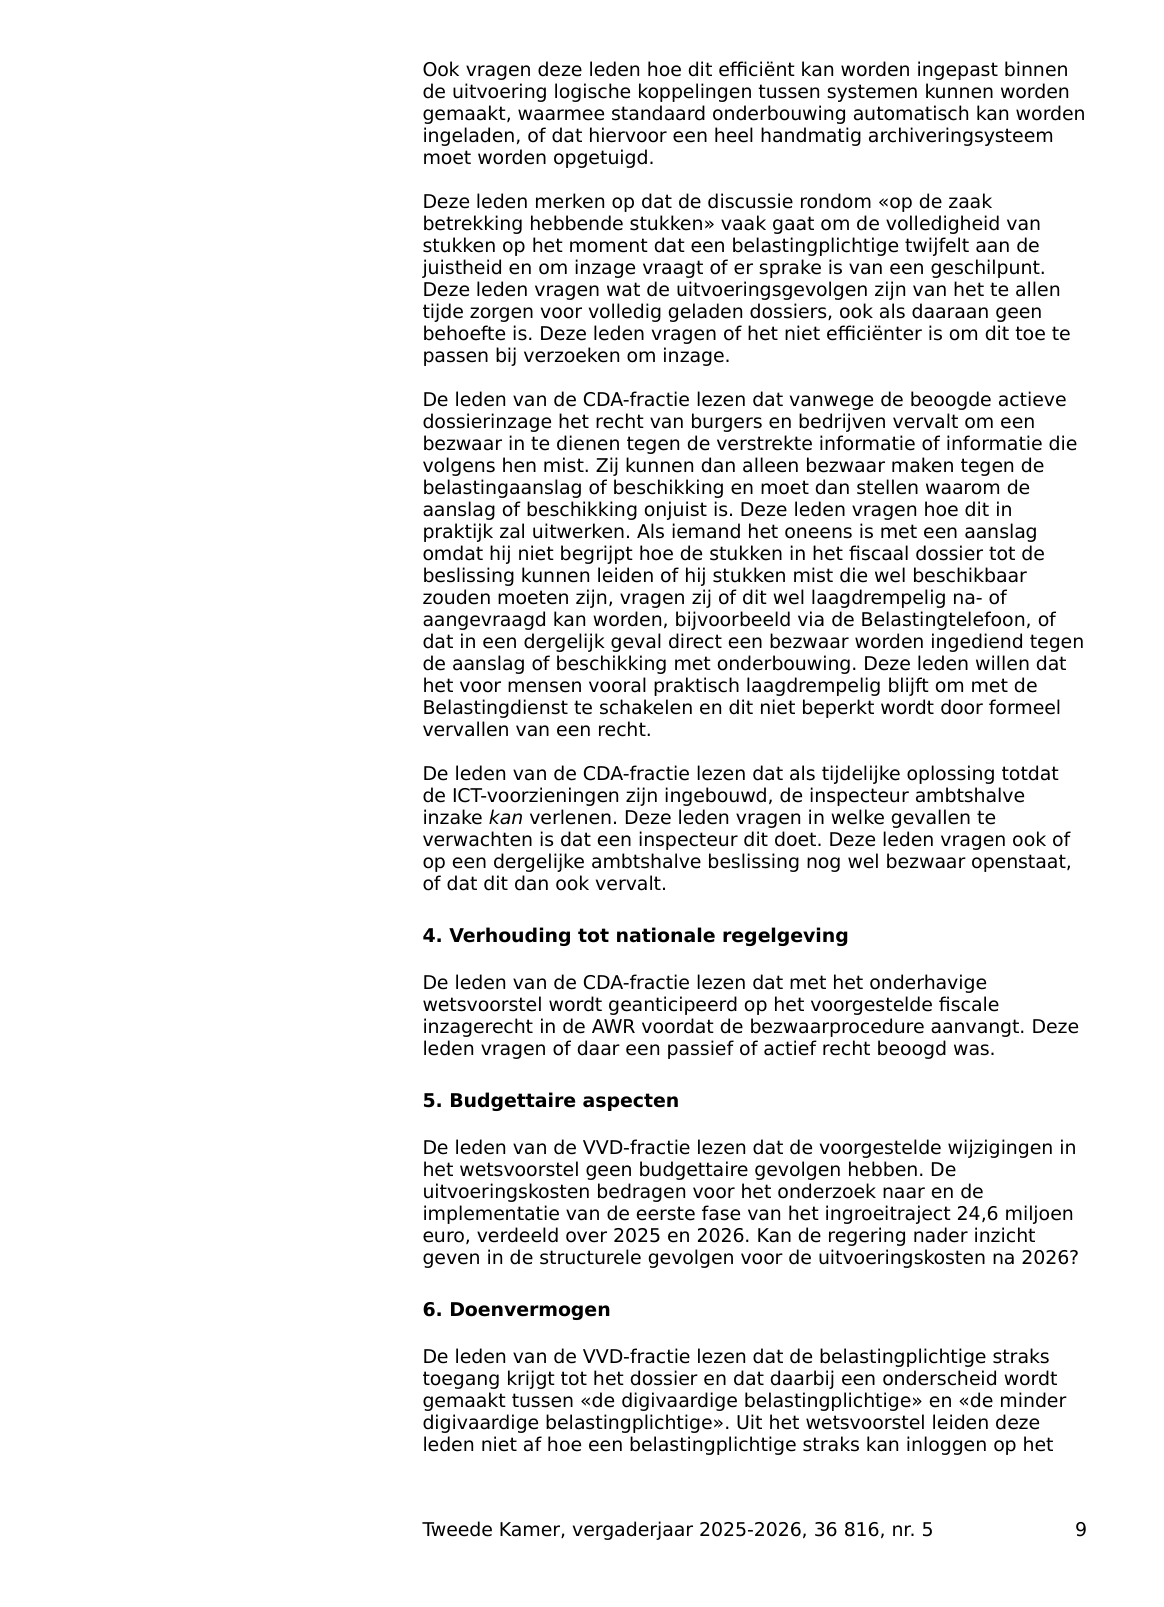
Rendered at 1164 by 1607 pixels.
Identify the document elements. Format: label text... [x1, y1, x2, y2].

text De leden van de CDA-fractie lezen dat met het onderhavige wetsvoorstel wordt geanticipeerd op het voorgestelde fiscale inzagerecht in de AWR voordat de bezwaarprocedure aanvangt. Deze leden vragen of daar een passief of actief recht beoogd was. [422, 972, 1087, 1060]
text De leden van de CDA-fractie lezen dat als tijdelijke oplossing totdat de ICT-voorzieningen zijn ingebouwd, de inspecteur ambtshalve inzake kan verlenen. Deze leden vragen in welke gevallen te verwachten is dat een inspecteur dit doet. Deze leden vragen ook of op een dergelijke ambtshalve beslissing nog wel bezwaar openstaat, of dat dit dan ook vervalt. [422, 763, 1087, 895]
subtitle 5. Budgettaire aspecten [422, 1090, 1087, 1112]
subtitle 6. Doenvermogen [422, 1299, 1087, 1321]
text Deze leden merken op dat de discussie rondom «op de zaak betrekking hebbende stukken» vaak gaat om de volledigheid van stukken op het moment dat een belastingplichtige twijfelt aan de juistheid en om inzage vraagt of er sprake is van een geschilpunt. Deze leden vragen wat de uitvoeringsgevolgen zijn van het te allen tijde zorgen voor volledig geladen dossiers, ook als daaraan geen behoefte is. Deze leden vragen of het niet efficiënter is om dit toe te passen bij verzoeken om inzage. [422, 191, 1087, 367]
subtitle 4. Verhouding tot nationale regelgeving [422, 925, 1087, 947]
text De leden van de VVD-fractie lezen dat de voorgestelde wijzigingen in het wetsvoorstel geen budgettaire gevolgen hebben. De uitvoeringskosten bedragen voor het onderzoek naar en de implementatie van de eerste fase van het ingroeitraject 24,6 miljoen euro, verdeeld over 2025 en 2026. Kan de regering nader inzicht geven in de structurele gevolgen voor de uitvoeringskosten na 2026? [422, 1137, 1087, 1269]
text De leden van de VVD-fractie lezen dat de belastingplichtige straks toegang krijgt tot het dossier en dat daarbij een onderscheid wordt gemaakt tussen «de digivaardige belastingplichtige» en «de minder digivaardige belastingplichtige». Uit het wetsvoorstel leiden deze leden niet af hoe een belastingplichtige straks kan inloggen op het [422, 1346, 1087, 1456]
text Ook vragen deze leden hoe dit efficiënt kan worden ingepast binnen de uitvoering logische koppelingen tussen systemen kunnen worden gemaakt, waarmee standaard onderbouwing automatisch kan worden ingeladen, of dat hiervoor een heel handmatig archiveringsysteem moet worden opgetuigd. [422, 59, 1087, 169]
text De leden van de CDA-fractie lezen dat vanwege de beoogde actieve dossierinzage het recht van burgers en bedrijven vervalt om een bezwaar in te dienen tegen de verstrekte informatie of informatie die volgens hen mist. Zij kunnen dan alleen bezwaar maken tegen de belastingaanslag of beschikking en moet dan stellen waarom de aanslag of beschikking onjuist is. Deze leden vragen hoe dit in praktijk zal uitwerken. Als iemand het oneens is met een aanslag omdat hij niet begrijpt hoe de stukken in het fiscaal dossier tot de beslissing kunnen leiden of hij stukken mist die wel beschikbaar zouden moeten zijn, vragen zij of dit wel laagdrempelig na- of aangevraagd kan worden, bijvoorbeeld via de Belastingtelefoon, of dat in een dergelijk geval direct een bezwaar worden ingediend tegen de aanslag of beschikking met onderbouwing. Deze leden willen dat het voor mensen vooral praktisch laagdrempelig blijft om met de Belastingdienst te schakelen en dit niet beperkt wordt door formeel vervallen van een recht. [422, 389, 1087, 741]
